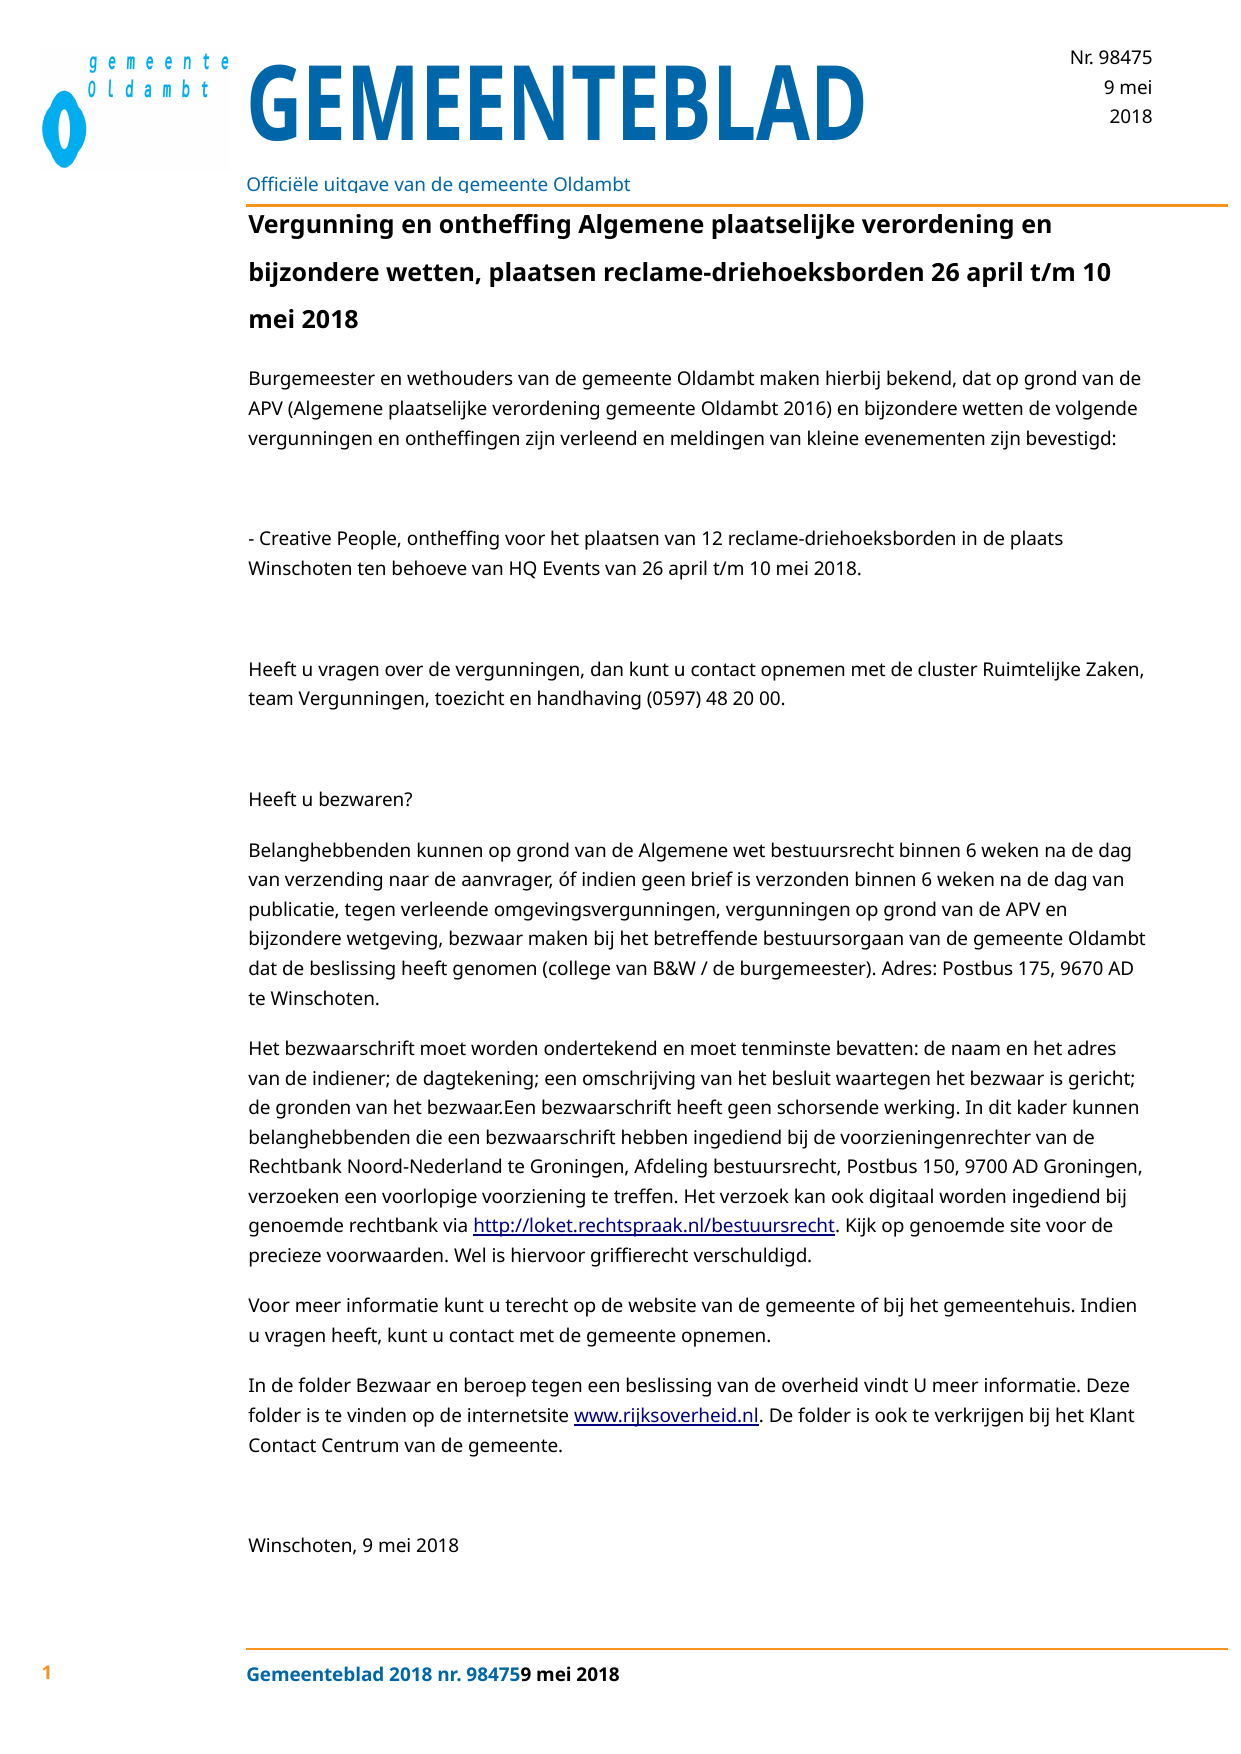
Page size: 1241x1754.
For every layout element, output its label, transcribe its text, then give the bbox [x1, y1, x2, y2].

text Heeft u vragen over de vergunningen, dan kunt u contact opnemen met de cluster Ruimtelijke Zaken, team Vergunningen, toezicht en handhaving (0597) 48 20 00. [248, 656, 1152, 711]
text Winschoten, 9 mei 2018 [248, 1533, 1152, 1558]
text Belanghebbenden kunnen op grond van de Algemene wet bestuursrecht binnen 6 weken na de dag van verzending naar de aanvrager, óf indien geen brief is verzonden binnen 6 weken na de dag van publicatie, tegen verleende omgevingsvergunningen, vergunningen op grond van de APV en bijzondere wetgeving, bezwaar maken bij het betreffende bestuursorgaan van de gemeente Oldambt dat de beslissing heeft genomen (college van B&W / de burgemeester). Adres: Postbus 175, 9670 AD te Winschoten. [248, 837, 1152, 1010]
picture [41, 47, 231, 172]
text In de folder Bezwaar en beroep tegen een beslissing van de overheid vindt U meer informatie. Deze folder is te vinden op de internetsite www.rijksoverheid.nl. De folder is ook te verkrijgen bij het Klant Contact Centrum van de gemeente. [248, 1373, 1152, 1457]
text Burgemeester en wethouders van de gemeente Oldambt maken hierbij bekend, dat op grond van de APV (Algemene plaatselijke verordening gemeente Oldambt 2016) en bijzondere wetten de volgende vergunningen en ontheffingen zijn verleend en meldingen van kleine evenementen zijn bevestigd: [248, 366, 1152, 450]
text Voor meer informatie kunt u terecht op de website van de gemeente of bij het gemeentehuis. Indien u vragen heeft, kunt u contact met de gemeente opnemen. [248, 1293, 1152, 1348]
text Het bezwaarschrift moet worden ondertekend en moet tenminste bevatten: de naam en het adres van de indiener; de dagtekening; een omschrijving van het besluit waartegen het bezwaar is gericht; de gronden van het bezwaar.Een bezwaarschrift heeft geen schorsende werking. In dit kader kunnen belanghebbenden die een bezwaarschrift hebben ingediend bij de voorzieningenrechter van de Rechtbank Noord-Nederland te Groningen, Afdeling bestuursrecht, Postbus 150, 9700 AD Groningen, verzoeken een voorlopige voorziening te treffen. Het verzoek kan ook digitaal worden ingediend bij genoemde rechtbank via http://loket.rechtspraak.nl/bestuursrecht. Kijk op genoemde site voor de precieze voorwaarden. Wel is hiervoor griffierecht verschuldigd. [248, 1035, 1152, 1268]
text Vergunning en ontheffing Algemene plaatselijke verordening en bijzondere wetten, plaatsen reclame-driehoeksborden 26 april t/m 10 mei 2018 [248, 207, 1152, 336]
text Heeft u bezwaren? [248, 786, 1152, 812]
text - Creative People, ontheffing voor het plaatsen van 12 reclame-driehoeksborden in de plaats Winschoten ten behoeve van HQ Events van 26 april t/m 10 mei 2018. [248, 526, 1152, 581]
